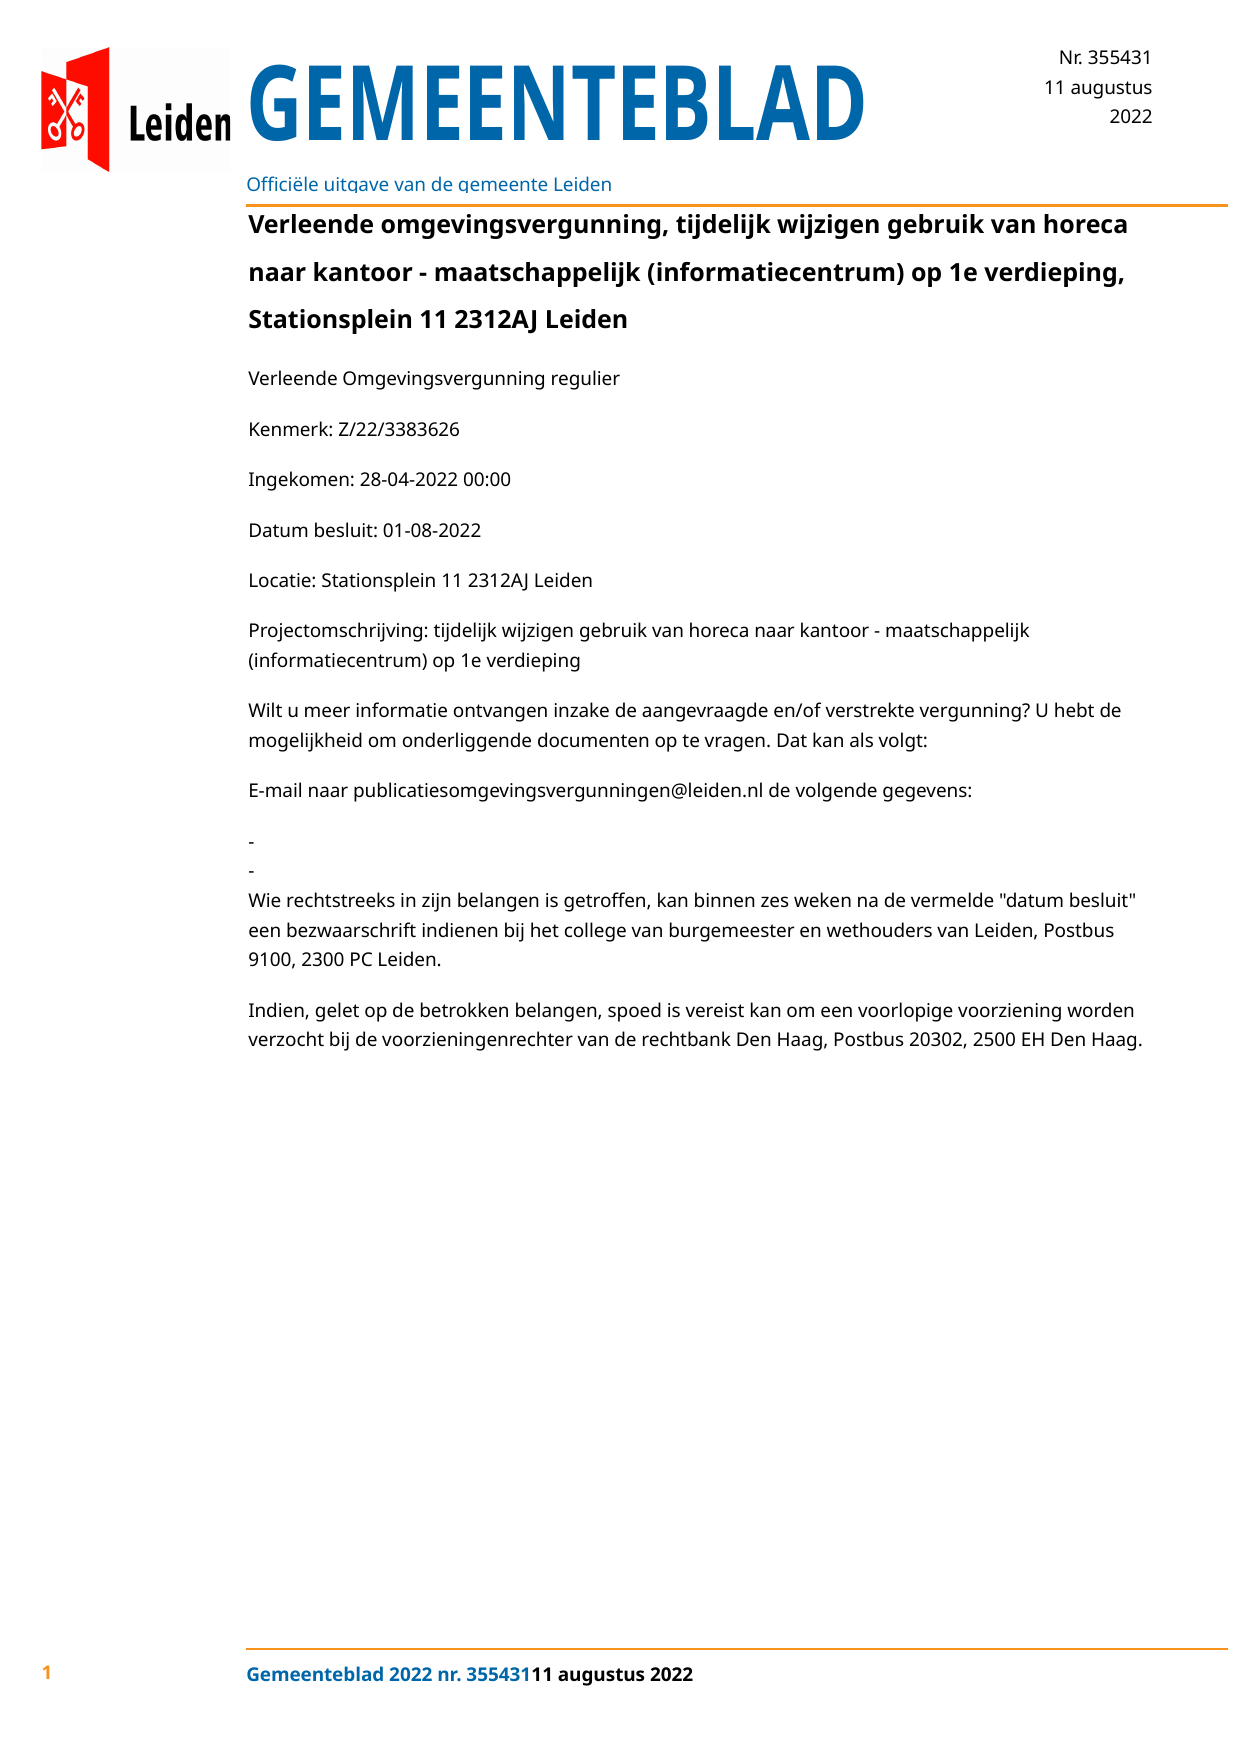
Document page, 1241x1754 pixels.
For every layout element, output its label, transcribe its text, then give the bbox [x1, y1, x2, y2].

text Datum besluit: 01-08-2022 [248, 517, 1152, 542]
text Verleende Omgevingsvergunning regulier [248, 366, 1152, 391]
text Kenmerk: Z/22/3383626 [248, 416, 1152, 442]
text E-mail naar publicatiesomgevingsvergunningen@leiden.nl de volgende gegevens: [248, 778, 1152, 803]
text Wie rechtstreeks in zijn belangen is getroffen, kan binnen zes weken na de vermelde "datum besluit" een bezwaarschrift indienen bij het college van burgemeester en wethouders van Leiden, Postbus 9100, 2300 PC Leiden. [248, 887, 1152, 972]
text Projectomschrijving: tijdelijk wijzigen gebruik van horeca naar kantoor - maatschappelijk (informatiecentrum) op 1e verdieping [248, 618, 1152, 673]
text Ingekomen: 28-04-2022 00:00 [248, 466, 1152, 492]
text Indien, gelet op de betrokken belangen, spoed is vereist kan om een voorlopige voorziening worden verzocht bij de voorzieningenrechter van de rechtbank Den Haag, Postbus 20302, 2500 EH Den Haag. [248, 997, 1152, 1052]
text Wilt u meer informatie ontvangen inzake de aangevraagde en/of verstrekte vergunning? U hebt de mogelijkheid om onderliggende documenten op te vragen. Dat kan als volgt: [248, 698, 1152, 753]
text Locatie: Stationsplein 11 2312AJ Leiden [248, 567, 1152, 593]
picture [41, 47, 231, 172]
text Verleende omgevingsvergunning, tijdelijk wijzigen gebruik van horeca naar kantoor - maatschappelijk (informatiecentrum) op 1e verdieping, Stationsplein 11 2312AJ Leiden [248, 207, 1152, 336]
